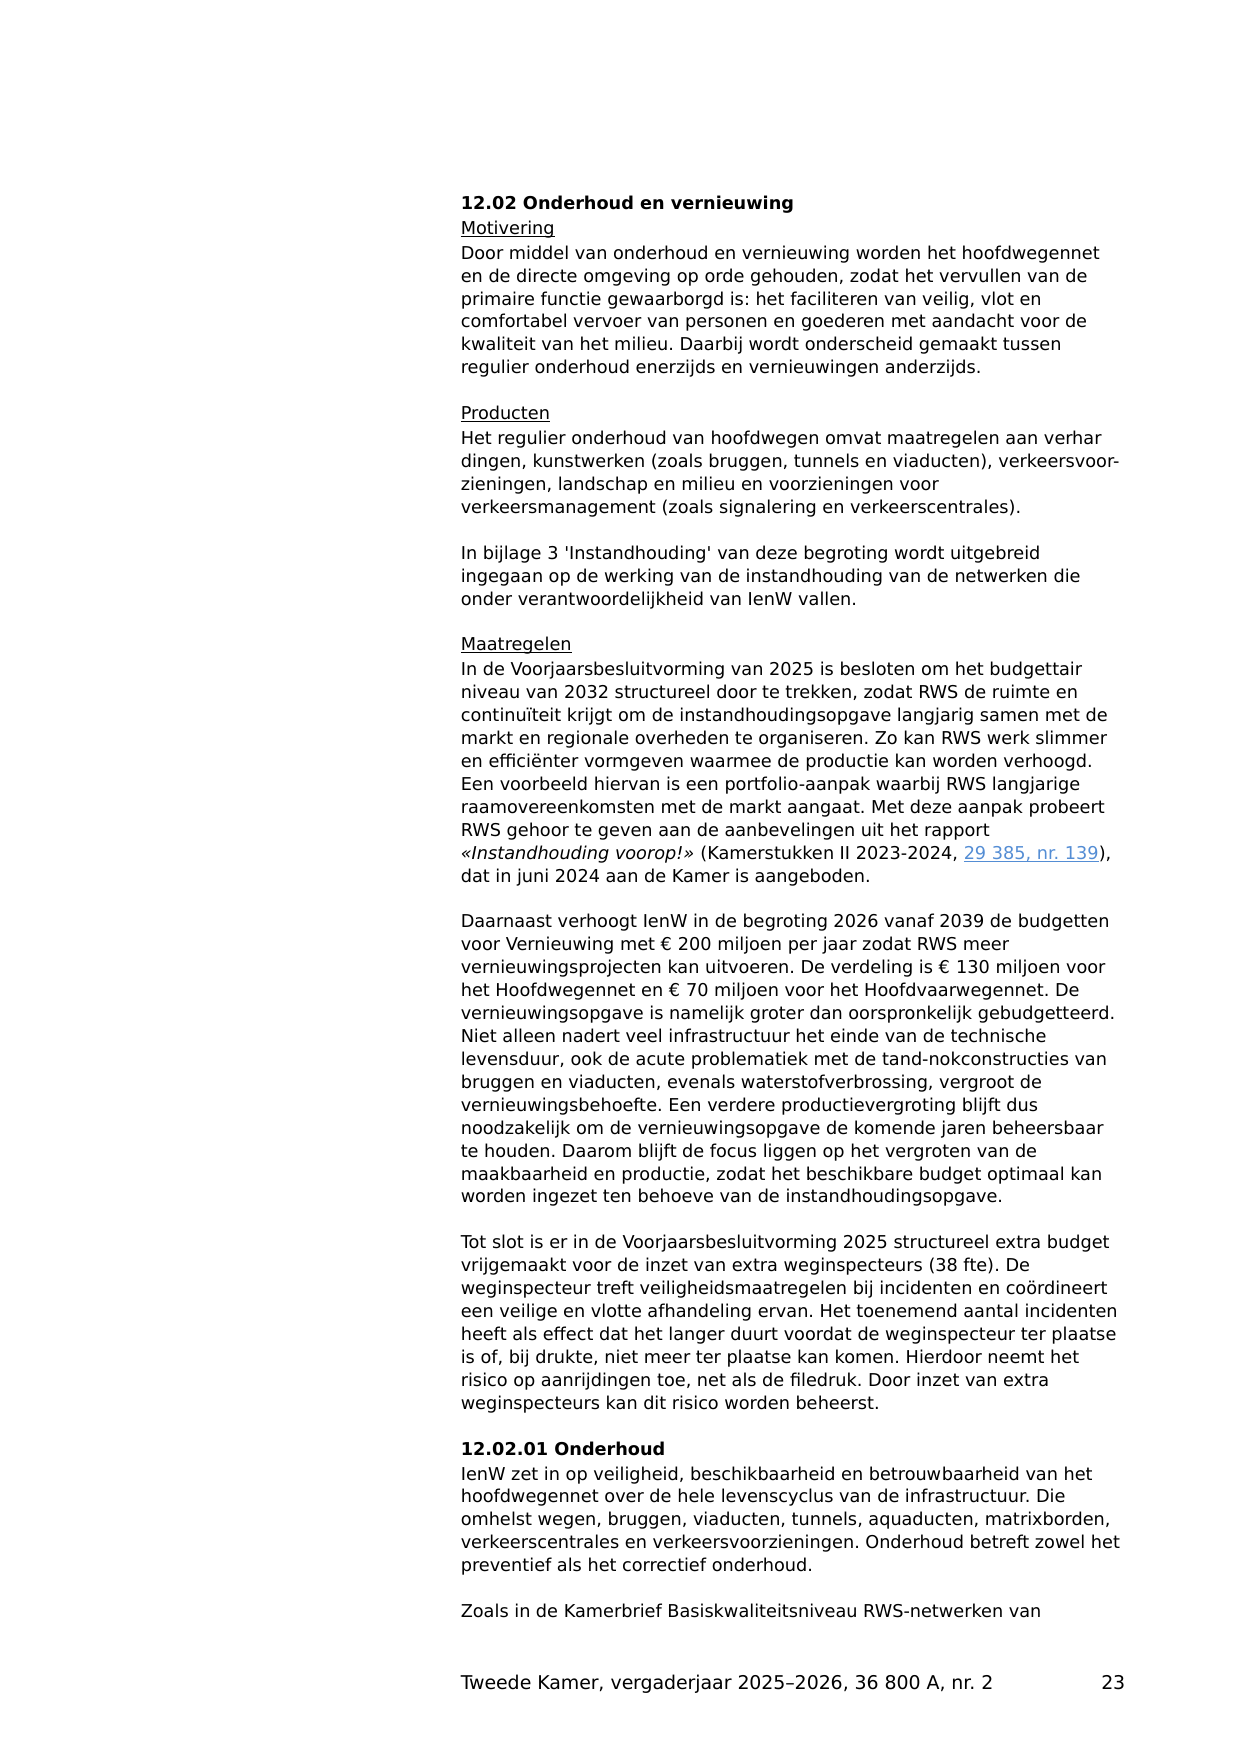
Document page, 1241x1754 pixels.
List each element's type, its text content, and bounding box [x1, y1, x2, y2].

text In de Voorjaarsbesluitvorming van 2025 is besloten om het budgettair niveau van 2032 structureel door te trekken, zodat RWS de ruimte en continuïteit krijgt om de instandhoudingsopgave langjarig samen met de markt en regionale overheden te organiseren. Zo kan RWS werk slimmer en efficiënter vormgeven waarmee de productie kan worden verhoogd. Een voorbeeld hiervan is een portfolio-aanpak waarbij RWS langjarige raamovereenkomsten met de markt aangaat. Met deze aanpak probeert RWS gehoor te geven aan de aanbevelingen uit het rapport «Instandhouding voorop!» (Kamerstukken II 2023-2024, 29 385, nr. 139), dat in juni 2024 aan de Kamer is aangeboden. [461, 657, 1125, 887]
text Tot slot is er in de Voorjaarsbesluitvorming 2025 structureel extra budget vrijgemaakt voor de inzet van extra weginspecteurs (38 fte). De weginspecteur treft veiligheidsmaatregelen bij incidenten en coördineert een veilige en vlotte afhandeling ervan. Het toenemend aantal incidenten heeft als effect dat het langer duurt voordat de weginspecteur ter plaatse is of, bij drukte, niet meer ter plaatse kan komen. Hierdoor neemt het risico op aanrijdingen toe, net als de filedruk. Door inzet van extra weginspecteurs kan dit risico worden beheerst. [461, 1230, 1125, 1414]
text 12.02 Onderhoud en vernieuwing [461, 191, 1125, 214]
text Door middel van onderhoud en vernieuwing worden het hoofdwegennet en de directe omgeving op orde gehouden, zodat het vervullen van de primaire functie gewaarborgd is: het faciliteren van veilig, vlot en comfortabel vervoer van personen en goederen met aandacht voor de kwaliteit van het milieu. Daarbij wordt onderscheid gemaakt tussen regulier onderhoud enerzijds en vernieuwingen anderzijds. [461, 241, 1125, 378]
text Producten [461, 401, 1125, 424]
text Het regulier onderhoud van hoofdwegen omvat maatregelen aan verhar­ dingen, kunstwerken (zoals bruggen, tunnels en viaducten), verkeersvoor- zieningen, landschap en milieu en voorzieningen voor verkeersmanagement (zoals signalering en verkeerscentrales). [461, 426, 1125, 518]
text IenW zet in op veiligheid, beschikbaarheid en betrouw­baarheid van het hoofdwegennet over de hele levenscyclus van de infrastructuur. Die omhelst wegen, bruggen, viaducten, tunnels, aquaducten, matrixborden, verkeerscentrales en verkeersvoorzieningen. Onderhoud betreft zowel het preventief als het correctief onderhoud. [461, 1462, 1125, 1576]
text Maatregelen [461, 632, 1125, 655]
text Daarnaast verhoogt IenW in de begroting 2026 vanaf 2039 de budgetten voor Vernieuwing met € 200 miljoen per jaar zodat RWS meer vernieuwingsprojecten kan uitvoeren. De verdeling is € 130 miljoen voor het Hoofdwegennet en € 70 miljoen voor het Hoofdvaarwegennet. De vernieuwingsopgave is namelijk groter dan oorspronkelijk gebudgetteerd. Niet alleen nadert veel infrastructuur het einde van de technische levensduur, ook de acute problematiek met de tand-nokconstructies van bruggen en viaducten, evenals waterstofverbrossing, vergroot de vernieuwingsbehoefte. Een verdere productievergroting blijft dus noodzakelijk om de vernieuwingsopgave de komende jaren beheersbaar te houden. Daarom blijft de focus liggen op het vergroten van de maakbaarheid en productie, zodat het beschikbare budget optimaal kan worden ingezet ten behoeve van de instandhoudingsopgave. [461, 909, 1125, 1207]
text In bijlage 3 'Instandhouding' van deze begroting wordt uitgebreid ingegaan op de werking van de instandhouding van de netwerken die onder verant­woordelijkheid van IenW vallen. [461, 541, 1125, 609]
text 12.02.01 Onderhoud [461, 1437, 1125, 1459]
text Zoals in de Kamerbrief Basiskwaliteitsniveau RWS-netwerken van [461, 1599, 1125, 1622]
text Motivering [461, 216, 1125, 239]
